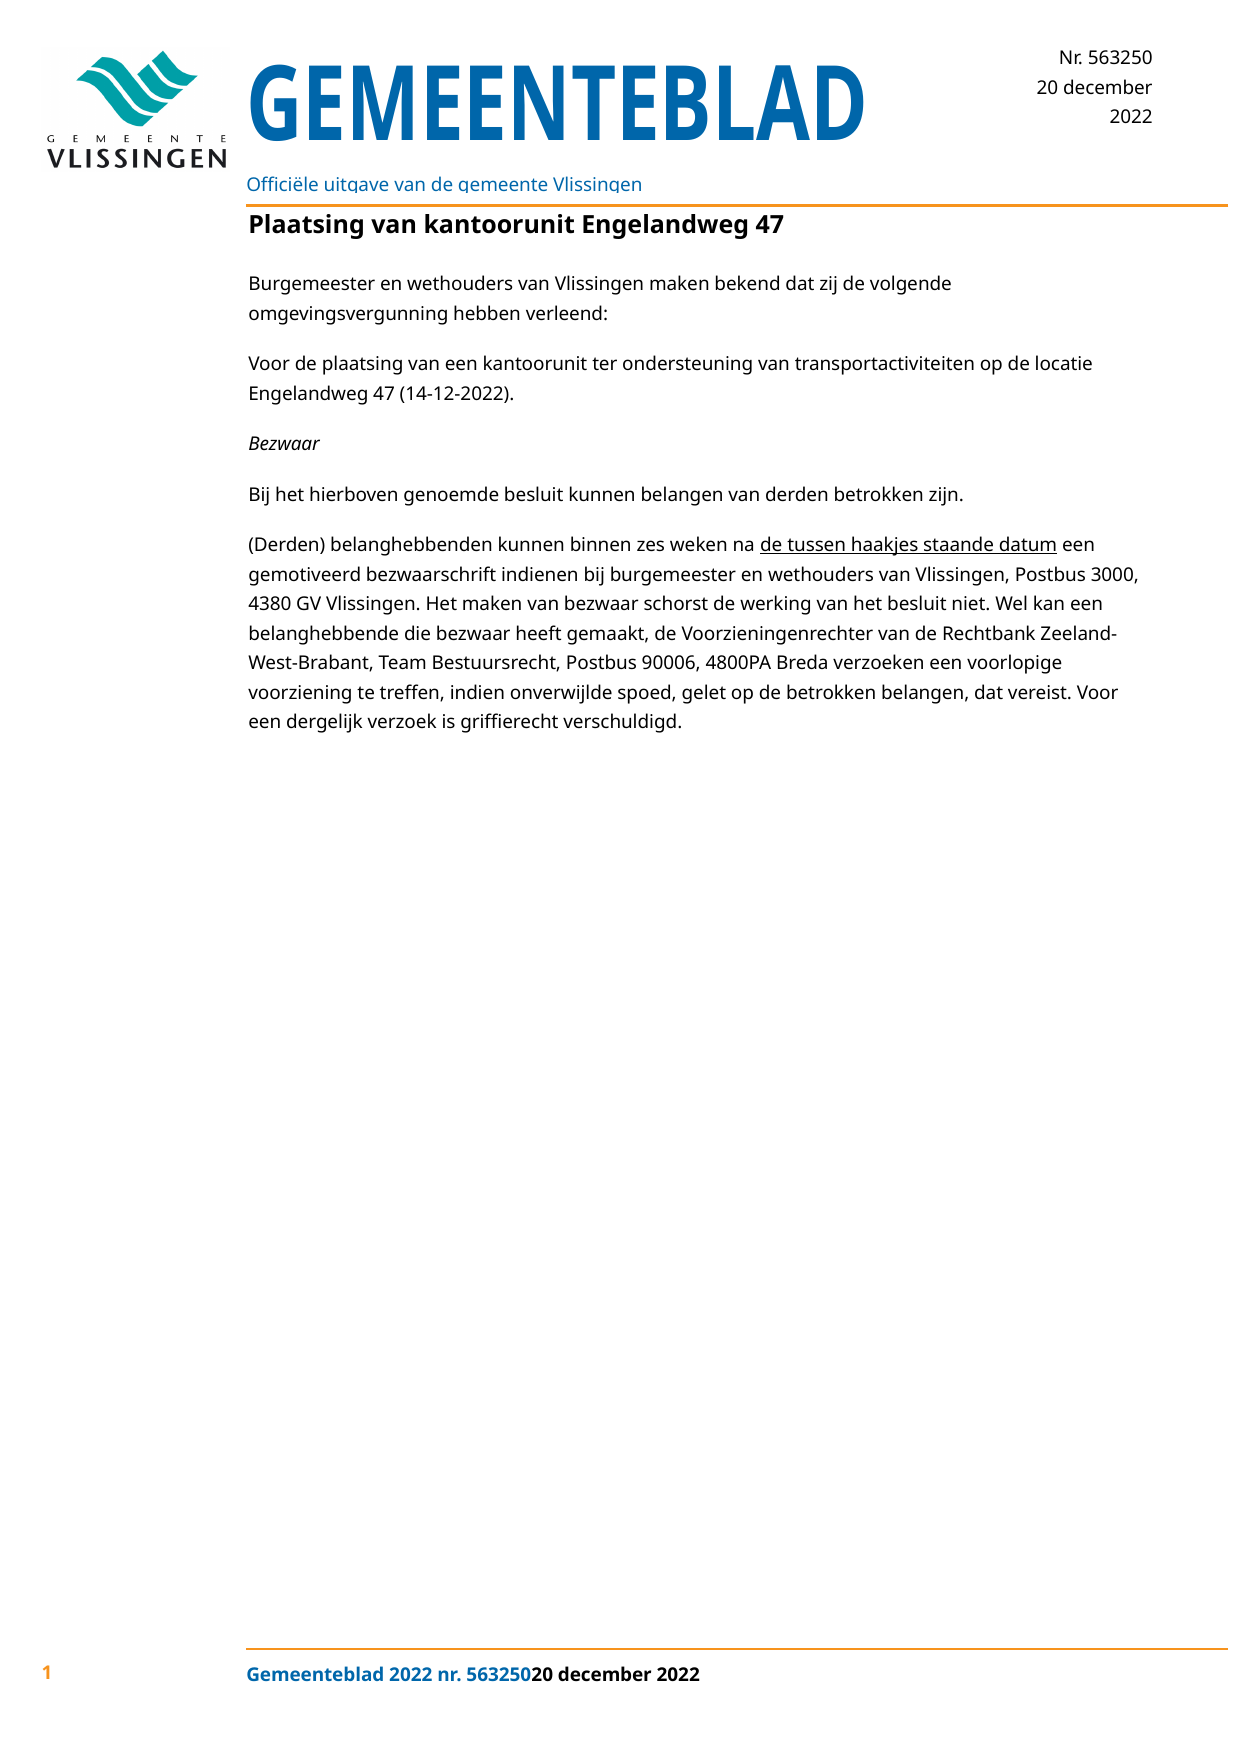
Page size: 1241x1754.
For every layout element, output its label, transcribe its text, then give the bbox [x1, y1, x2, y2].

picture [41, 47, 231, 172]
text Plaatsing van kantoorunit Engelandweg 47 [248, 207, 1152, 241]
text Voor de plaatsing van een kantoorunit ter ondersteuning van transportactiviteiten op de locatie Engelandweg 47 (14-12-2022). [248, 350, 1152, 406]
text Bij het hierboven genoemde besluit kunnen belangen van derden betrokken zijn. [248, 481, 1152, 506]
text Burgemeester en wethouders van Vlissingen maken bekend dat zij de volgende omgevingsvergunning hebben verleend: [248, 270, 1152, 326]
text (Derden) belanghebbenden kunnen binnen zes weken na de tussen haakjes staande datum een gemotiveerd bezwaarschrift indienen bij burgemeester en wethouders van Vlissingen, Postbus 3000, 4380 GV Vlissingen. Het maken van bezwaar schorst de werking van het besluit niet. Wel kan een belanghebbende die bezwaar heeft gemaakt, de Voorzieningenrechter van de Rechtbank Zeeland-West-Brabant, Team Bestuursrecht, Postbus 90006, 4800PA Breda verzoeken een voorlopige voorziening te treffen, indien onverwijlde spoed, gelet op de betrokken belangen, dat vereist. Voor een dergelijk verzoek is griffierecht verschuldigd. [248, 531, 1152, 734]
text Bezwaar [248, 430, 1152, 456]
